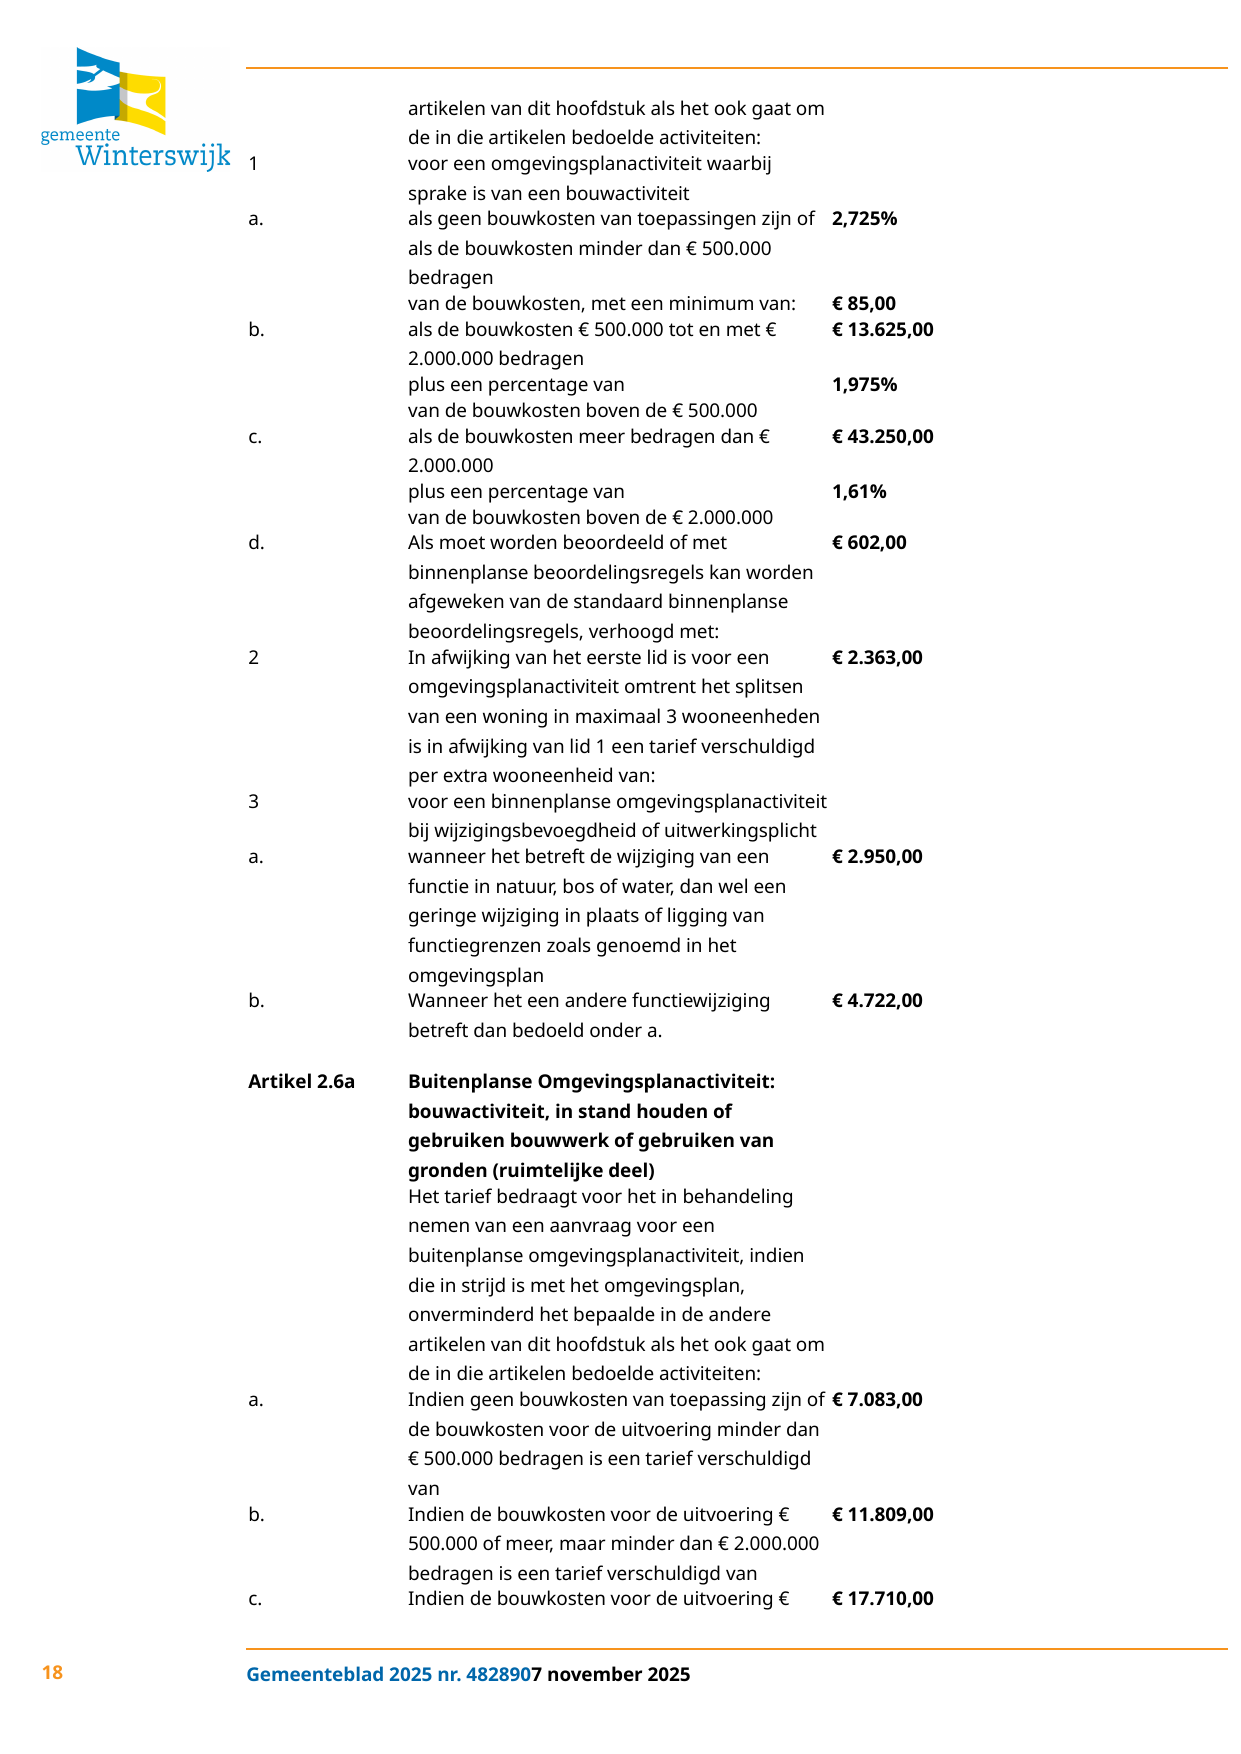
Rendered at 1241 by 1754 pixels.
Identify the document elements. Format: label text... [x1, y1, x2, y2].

table_cell [248, 290, 408, 316]
table_cell [408, 1043, 832, 1068]
table_cell d. [248, 530, 408, 644]
table_cell € 11.809,00 [832, 1501, 1152, 1586]
table_cell plus een percentage van [408, 478, 832, 504]
table_cell € 43.250,00 [832, 423, 1152, 478]
table_cell € 17.710,00 [832, 1586, 1152, 1611]
table_cell Indien geen bouwkosten van toepassing zijn of de bouwkosten voor de uitvoering minder dan € 500.000 bedragen is een tarief verschuldigd van [408, 1386, 832, 1501]
table_cell [248, 95, 408, 150]
table_cell b. [248, 316, 408, 371]
table_cell a. [248, 205, 408, 290]
table_cell a. [248, 844, 408, 987]
table_cell Buitenplanse Omgevingsplanactiviteit: bouwactiviteit, in stand houden of gebruiken bouwwerk of gebruiken van gronden (ruimtelijke deel) [408, 1069, 832, 1183]
table_cell [248, 371, 408, 397]
table_cell 1,61% [832, 478, 1152, 504]
table_cell b. [248, 1501, 408, 1586]
table_cell [248, 1043, 408, 1068]
table_cell van de bouwkosten, met een minimum van: [408, 290, 832, 316]
table_cell 1 [248, 150, 408, 205]
table_cell In afwijking van het eerste lid is voor een omgevingsplanactiviteit omtrent het splitsen van een woning in maximaal 3 wooneenheden is in afwijking van lid 1 een tarief verschuldigd per extra wooneenheid van: [408, 644, 832, 788]
table_cell plus een percentage van [408, 371, 832, 397]
picture [225, 153, 231, 162]
table_cell Indien de bouwkosten voor de uitvoering € 500.000 of meer, maar minder dan € 2.000.000 bedragen is een tarief verschuldigd van [408, 1501, 832, 1586]
table_cell van de bouwkosten boven de € 500.000 [408, 397, 832, 423]
table_cell [832, 95, 1152, 150]
table_cell € 85,00 [832, 290, 1152, 316]
table_cell € 2.950,00 [832, 844, 1152, 987]
table_cell € 602,00 [832, 530, 1152, 644]
table_cell voor een binnenplanse omgevingsplanactiviteit bij wijzigingsbevoegdheid of uitwerkingsplicht [408, 788, 832, 843]
table_cell € 4.722,00 [832, 988, 1152, 1043]
table_cell voor een omgevingsplanactiviteit waarbij sprake is van een bouwactiviteit [408, 150, 832, 205]
table_cell [832, 788, 1152, 843]
table_cell [832, 397, 1152, 423]
table_cell [248, 1183, 408, 1386]
table_cell [832, 1069, 1152, 1183]
table_cell Wanneer het een andere functiewijziging betreft dan bedoeld onder a. [408, 988, 832, 1043]
table_cell [832, 150, 1152, 205]
table_cell Als moet worden beoordeeld of met binnenplanse beoordelingsregels kan worden afgeweken van de standaard binnenplanse beoordelingsregels, verhoogd met: [408, 530, 832, 644]
picture [41, 47, 231, 172]
table_cell 2 [248, 644, 408, 788]
table_cell wanneer het betreft de wijziging van een functie in natuur, bos of water, dan wel een geringe wijziging in plaats of ligging van functiegrenzen zoals genoemd in het omgevingsplan [408, 844, 832, 987]
table_cell € 7.083,00 [832, 1386, 1152, 1501]
table_cell Indien de bouwkosten voor de uitvoering € [408, 1586, 832, 1611]
table_cell b. [248, 988, 408, 1043]
table_cell van de bouwkosten boven de € 2.000.000 [408, 504, 832, 529]
table_cell a. [248, 1386, 408, 1501]
table_cell [832, 1043, 1152, 1068]
table_cell Het tarief bedraagt voor het in behandeling nemen van een aanvraag voor een buitenplanse omgevingsplanactiviteit, indien die in strijd is met het omgevingsplan, onverminderd het bepaalde in de andere artikelen van dit hoofdstuk als het ook gaat om de in die artikelen bedoelde activiteiten: [408, 1183, 832, 1386]
table_cell [248, 478, 408, 504]
table_cell als de bouwkosten € 500.000 tot en met € 2.000.000 bedragen [408, 316, 832, 371]
table_cell als geen bouwkosten van toepassingen zijn of als de bouwkosten minder dan € 500.000 bedragen [408, 205, 832, 290]
table_cell 1,975% [832, 371, 1152, 397]
table_cell [832, 504, 1152, 529]
table_cell € 2.363,00 [832, 644, 1152, 788]
table_cell [832, 1183, 1152, 1386]
table_cell c. [248, 423, 408, 478]
table_cell € 13.625,00 [832, 316, 1152, 371]
table_cell artikelen van dit hoofdstuk als het ook gaat om de in die artikelen bedoelde activiteiten: [408, 95, 832, 150]
table_cell als de bouwkosten meer bedragen dan € 2.000.000 [408, 423, 832, 478]
table_cell Artikel 2.6a [248, 1069, 408, 1183]
table_cell [248, 397, 408, 423]
table_cell 2,725% [832, 205, 1152, 290]
table_cell [248, 504, 408, 529]
table_cell c. [248, 1586, 408, 1611]
table_cell 3 [248, 788, 408, 843]
